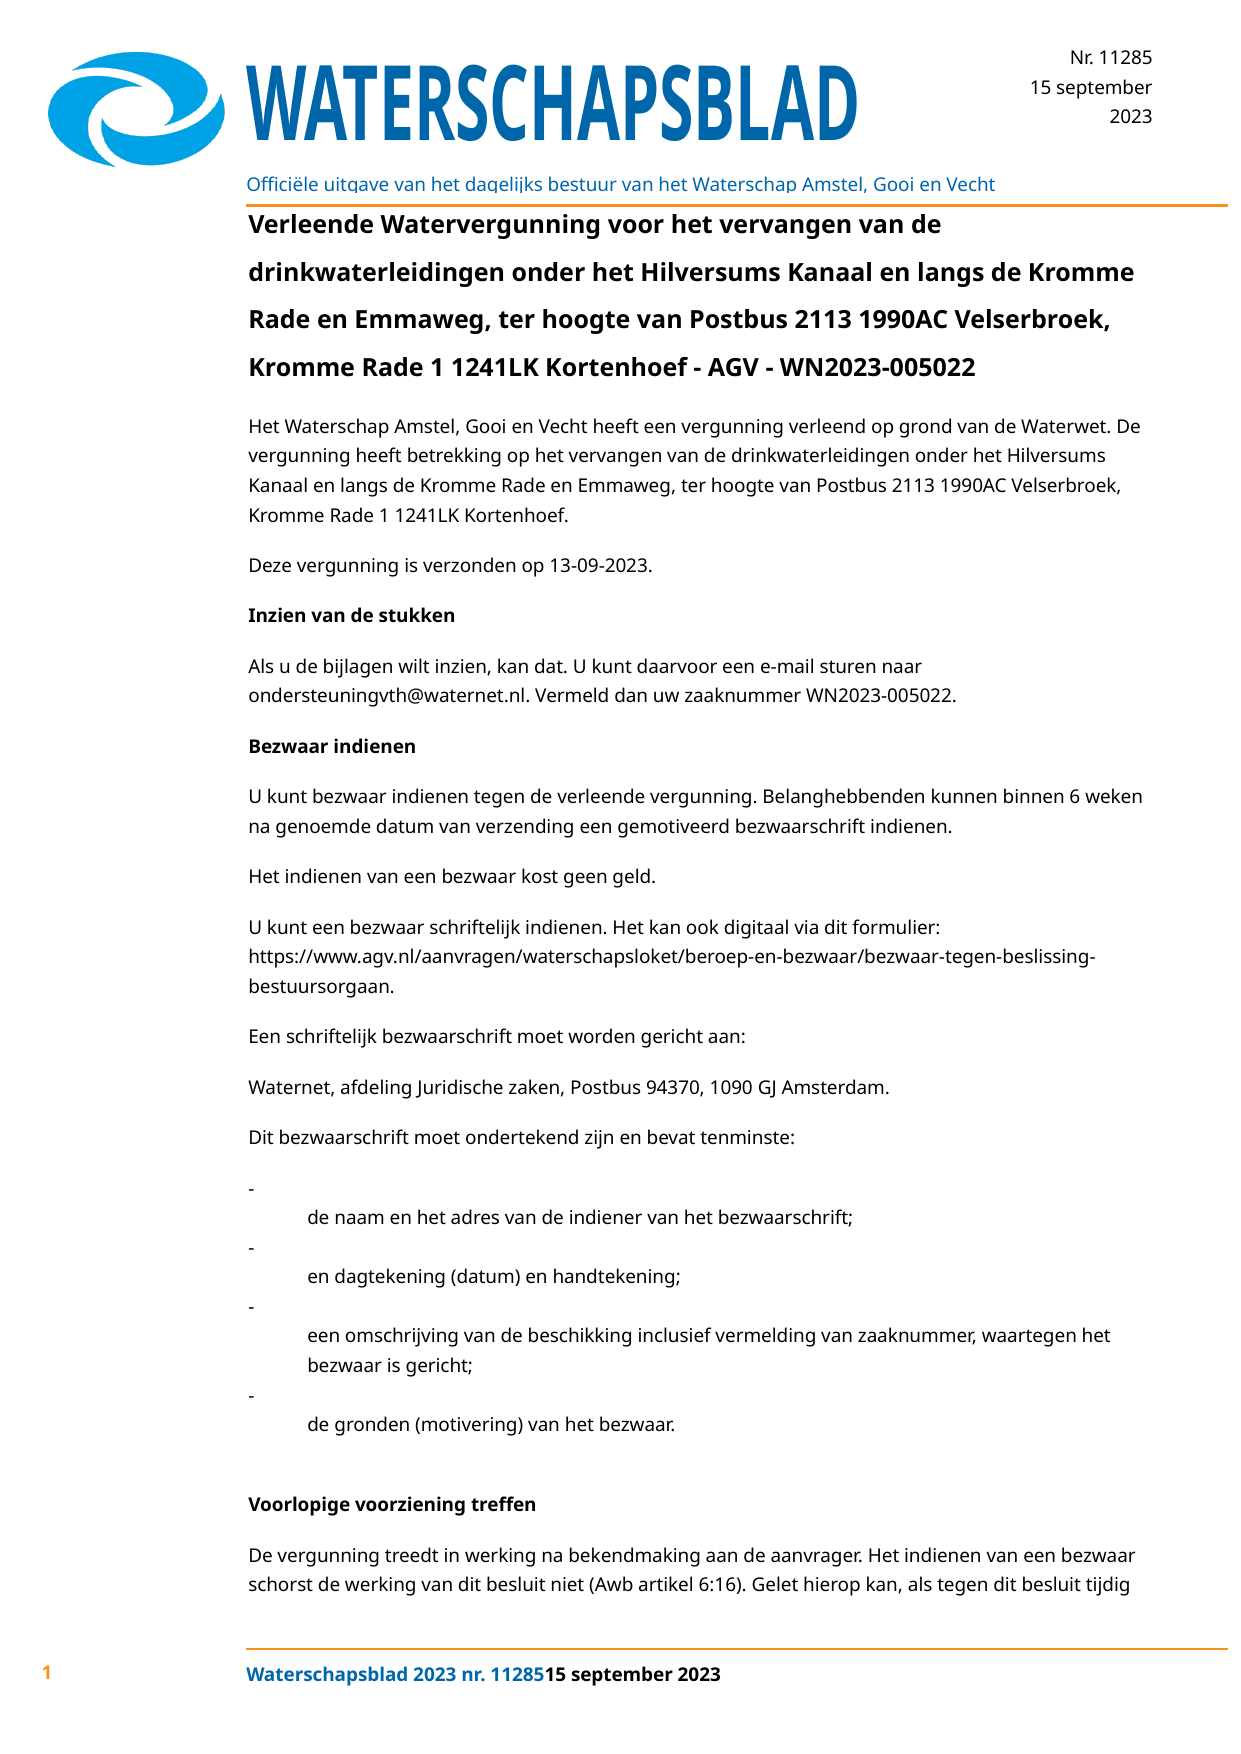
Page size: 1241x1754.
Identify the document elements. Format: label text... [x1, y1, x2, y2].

list en dagtekening (datum) en handtekening; [248, 1263, 1152, 1289]
text Inzien van de stukken [248, 603, 1152, 628]
text Waternet, afdeling Juridische zaken, Postbus 94370, 1090 GJ Amsterdam. [248, 1074, 1152, 1100]
text Het Waterschap Amstel, Gooi en Vecht heeft een vergunning verleend op grond van de Waterwet. De vergunning heeft betrekking op het vervangen van de drinkwaterleidingen onder het Hilversums Kanaal en langs de Kromme Rade en Emmaweg, ter hoogte van Postbus 2113 1990AC Velserbroek, Kromme Rade 1 1241LK Kortenhoef. [248, 413, 1152, 528]
picture [41, 47, 231, 172]
text Voorlopige voorziening treffen [248, 1491, 1152, 1517]
text Als u de bijlagen wilt inzien, kan dat. U kunt daarvoor een e-mail sturen naar ondersteuningvth@waternet.nl. Vermeld dan uw zaaknummer WN2023-005022. [248, 653, 1152, 708]
list de gronden (motivering) van het bezwaar. [248, 1411, 1152, 1437]
text Het indienen van een bezwaar kost geen geld. [248, 863, 1152, 889]
text Deze vergunning is verzonden op 13-09-2023. [248, 552, 1152, 578]
text U kunt een bezwaar schriftelijk indienen. Het kan ook digitaal via dit formulier: https://www.agv.nl/aanvragen/waterschapsloket/beroep-en-bezwaar/bezwaar-tegen-beslissing-bestuursorgaan. [248, 914, 1152, 999]
text U kunt bezwaar indienen tegen de verleende vergunning. Belanghebbenden kunnen binnen 6 weken na genoemde datum van verzending een gemotiveerd bezwaarschrift indienen. [248, 783, 1152, 839]
text Bezwaar indienen [248, 733, 1152, 759]
list een omschrijving van de beschikking inclusief vermelding van zaaknummer, waartegen het bezwaar is gericht; [248, 1323, 1152, 1378]
text Verleende Watervergunning voor het vervangen van de drinkwaterleidingen onder het Hilversums Kanaal en langs de Kromme Rade en Emmaweg, ter hoogte van Postbus 2113 1990AC Velserbroek, Kromme Rade 1 1241LK Kortenhoef - AGV - WN2023-005022 [248, 207, 1152, 384]
list de naam en het adres van de indiener van het bezwaarschrift; [248, 1204, 1152, 1230]
text Een schriftelijk bezwaarschrift moet worden gericht aan: [248, 1023, 1152, 1049]
text Dit bezwaarschrift moet ondertekend zijn en bevat tenminste: [248, 1124, 1152, 1150]
text De vergunning treedt in werking na bekendmaking aan de aanvrager. Het indienen van een bezwaar schorst de werking van dit besluit niet (Awb artikel 6:16). Gelet hierop kan, als tegen dit besluit tijdig [248, 1542, 1152, 1597]
